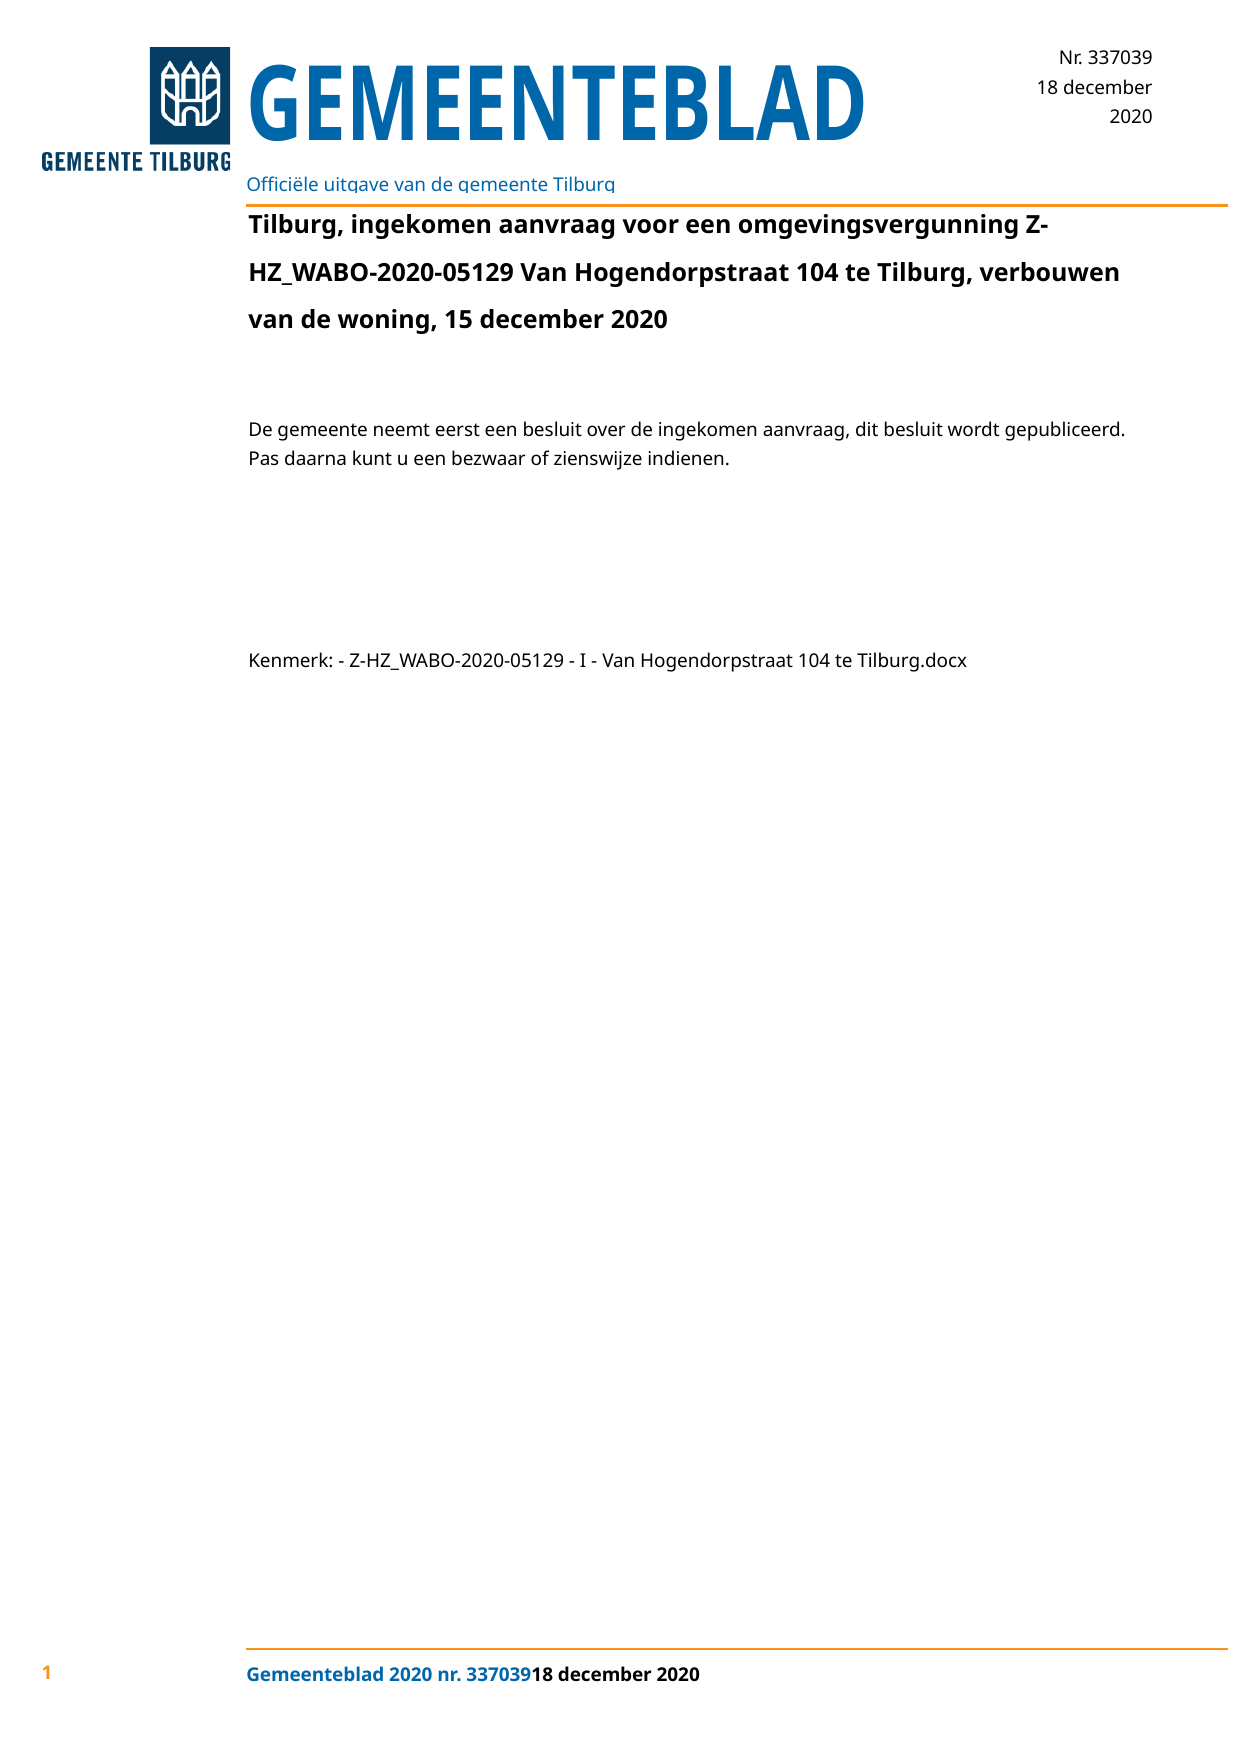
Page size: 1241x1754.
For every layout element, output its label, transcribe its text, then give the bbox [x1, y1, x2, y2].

text Tilburg, ingekomen aanvraag voor een omgevingsvergunning Z-HZ_WABO-2020-05129 Van Hogendorpstraat 104 te Tilburg, verbouwen van de woning, 15 december 2020 [248, 207, 1152, 336]
picture [41, 47, 231, 172]
text De gemeente neemt eerst een besluit over de ingekomen aanvraag, dit besluit wordt gepubliceerd. Pas daarna kunt u een bezwaar of zienswijze indienen. [248, 416, 1152, 471]
text Kenmerk: - Z-HZ_WABO-2020-05129 - I - Van Hogendorpstraat 104 te Tilburg.docx [248, 647, 1152, 673]
